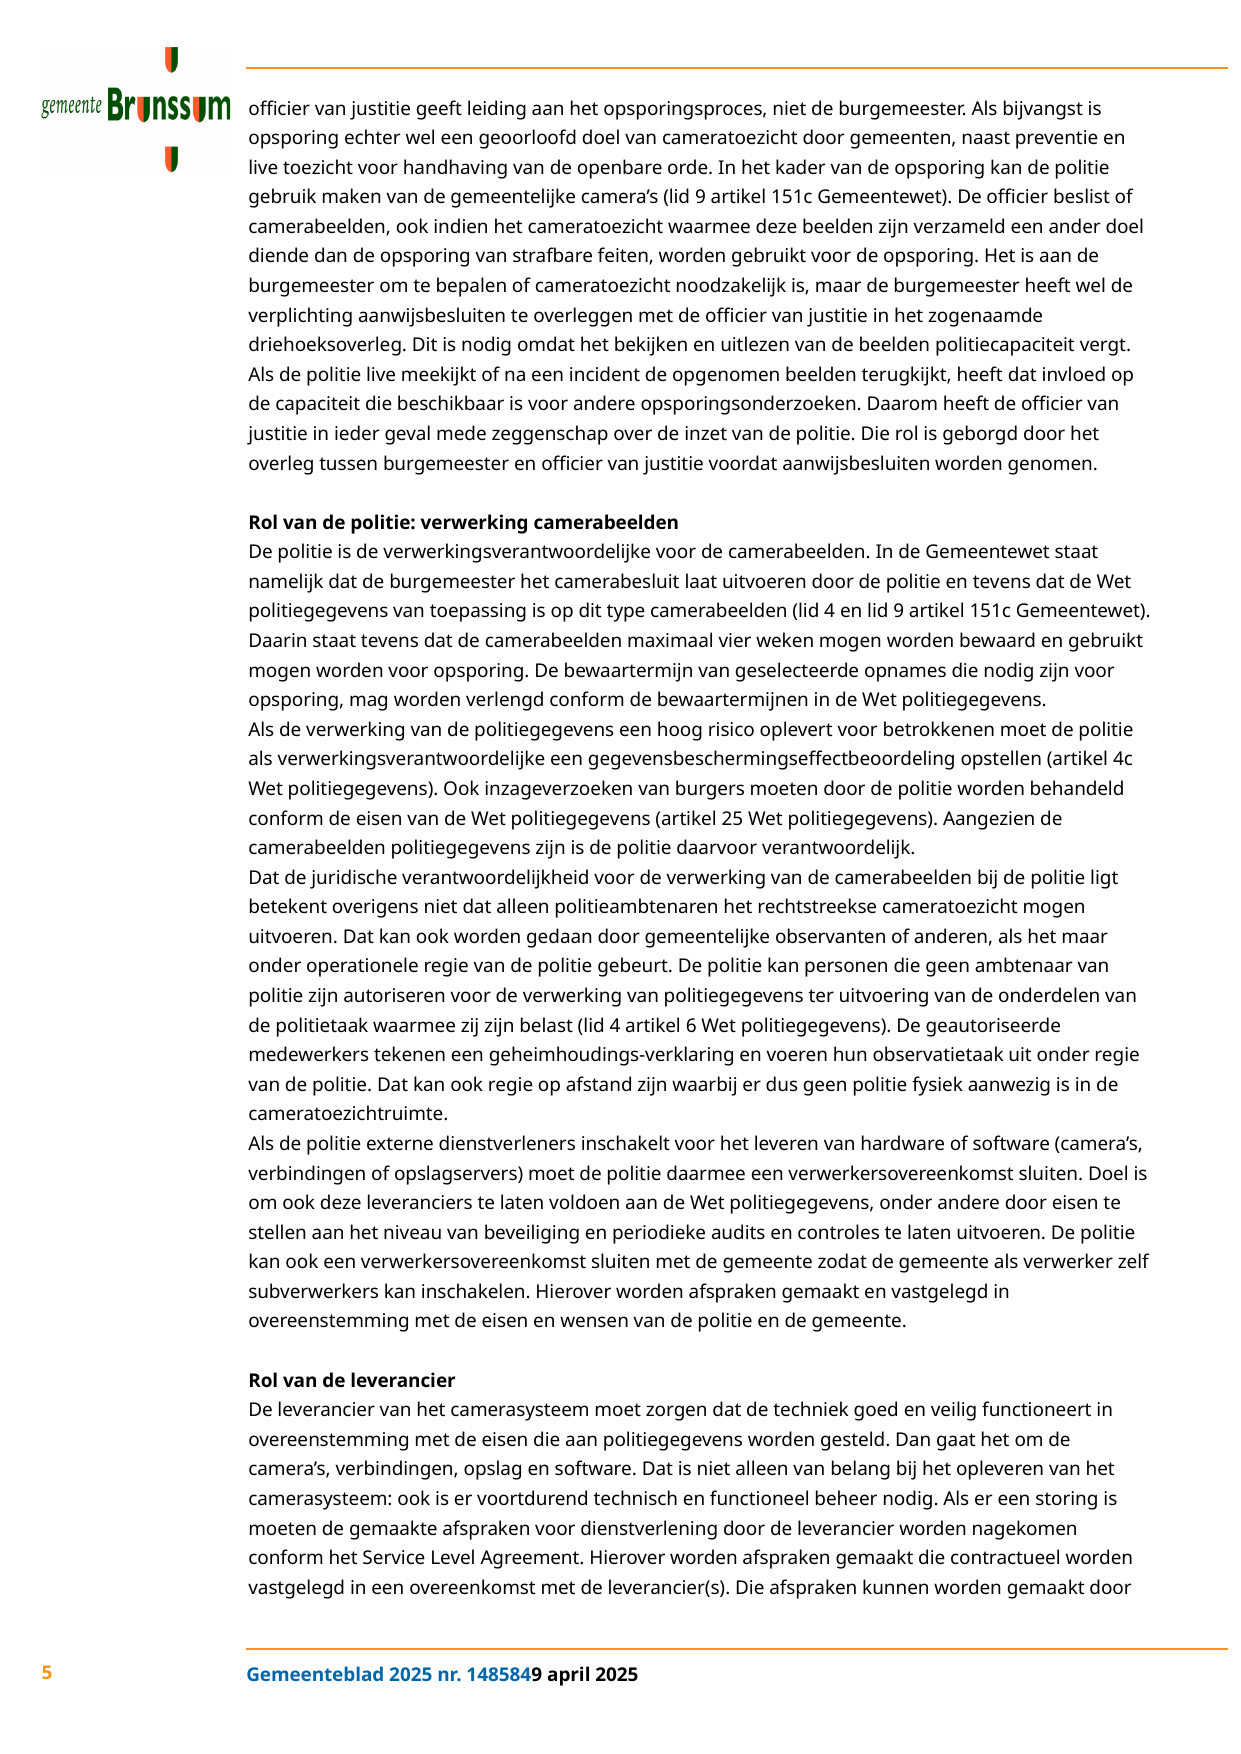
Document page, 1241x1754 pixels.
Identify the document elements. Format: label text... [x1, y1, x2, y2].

text officier van justitie geeft leiding aan het opsporingsproces, niet de burgemeester. Als bijvangst is opsporing echter wel een geoorloofd doel van cameratoezicht door gemeenten, naast preventie en live toezicht voor handhaving van de openbare orde. In het kader van de opsporing kan de politie gebruik maken van de gemeentelijke camera’s (lid 9 artikel 151c Gemeentewet). De officier beslist of camerabeelden, ook indien het cameratoezicht waarmee deze beelden zijn verzameld een ander doel diende dan de opsporing van strafbare feiten, worden gebruikt voor de opsporing. Het is aan de burgemeester om te bepalen of cameratoezicht noodzakelijk is, maar de burgemeester heeft wel de verplichting aanwijsbesluiten te overleggen met de officier van justitie in het zogenaamde driehoeksoverleg. Dit is nodig omdat het bekijken en uitlezen van de beelden politiecapaciteit vergt. Als de politie live meekijkt of na een incident de opgenomen beelden terugkijkt, heeft dat invloed op de capaciteit die beschikbaar is voor andere opsporingsonderzoeken. Daarom heeft de officier van justitie in ieder geval mede zeggenschap over de inzet van de politie. Die rol is geborgd door het overleg tussen burgemeester en officier van justitie voordat aanwijsbesluiten worden genomen. [248, 95, 1152, 476]
text Als de verwerking van de politiegegevens een hoog risico oplevert voor betrokkenen moet de politie als verwerkingsverantwoordelijke een gegevensbeschermingseffectbeoordeling opstellen (artikel 4c Wet politiegegevens). Ook inzageverzoeken van burgers moeten door de politie worden behandeld conform de eisen van de Wet politiegegevens (artikel 25 Wet politiegegevens). Aangezien de camerabeelden politiegegevens zijn is de politie daarvoor verantwoordelijk. [248, 716, 1152, 860]
picture [41, 47, 231, 172]
text De politie is de verwerkingsverantwoordelijke voor de camerabeelden. In de Gemeentewet staat namelijk dat de burgemeester het camerabesluit laat uitvoeren door de politie en tevens dat de Wet politiegegevens van toepassing is op dit type camerabeelden (lid 4 en lid 9 artikel 151c Gemeentewet). Daarin staat tevens dat de camerabeelden maximaal vier weken mogen worden bewaard en gebruikt mogen worden voor opsporing. De bewaartermijn van geselecteerde opnames die nodig zijn voor opsporing, mag worden verlengd conform de bewaartermijnen in de Wet politiegegevens. [248, 538, 1152, 712]
text De leverancier van het camerasysteem moet zorgen dat de techniek goed en veilig functioneert in overeenstemming met de eisen die aan politiegegevens worden gesteld. Dan gaat het om de camera’s, verbindingen, opslag en software. Dat is niet alleen van belang bij het opleveren van het camerasysteem: ook is er voortdurend technisch en functioneel beheer nodig. Als er een storing is moeten de gemaakte afspraken voor dienstverlening door de leverancier worden nagekomen conform het Service Level Agreement. Hierover worden afspraken gemaakt die contractueel worden vastgelegd in een overeenkomst met de leverancier(s). Die afspraken kunnen worden gemaakt door [248, 1396, 1152, 1600]
text Rol van de leverancier [248, 1367, 1152, 1393]
text Als de politie externe dienstverleners inschakelt voor het leveren van hardware of software (camera’s, verbindingen of opslagservers) moet de politie daarmee een verwerkersovereenkomst sluiten. Doel is om ook deze leveranciers te laten voldoen aan de Wet politiegegevens, onder andere door eisen te stellen aan het niveau van beveiliging en periodieke audits en controles te laten uitvoeren. De politie kan ook een verwerkersovereenkomst sluiten met de gemeente zodat de gemeente als verwerker zelf subverwerkers kan inschakelen. Hierover worden afspraken gemaakt en vastgelegd in overeenstemming met de eisen en wensen van de politie en de gemeente. [248, 1130, 1152, 1333]
text Dat de juridische verantwoordelijkheid voor de verwerking van de camerabeelden bij de politie ligt betekent overigens niet dat alleen politieambtenaren het rechtstreekse cameratoezicht mogen uitvoeren. Dat kan ook worden gedaan door gemeentelijke observanten of anderen, als het maar onder operationele regie van de politie gebeurt. De politie kan personen die geen ambtenaar van politie zijn autoriseren voor de verwerking van politiegegevens ter uitvoering van de onderdelen van de politietaak waarmee zij zijn belast (lid 4 artikel 6 Wet politiegegevens). De geautoriseerde medewerkers tekenen een geheimhoudings-verklaring en voeren hun observatietaak uit onder regie van de politie. Dat kan ook regie op afstand zijn waarbij er dus geen politie fysiek aanwezig is in de cameratoezichtruimte. [248, 864, 1152, 1126]
text Rol van de politie: verwerking camerabeelden [248, 509, 1152, 535]
